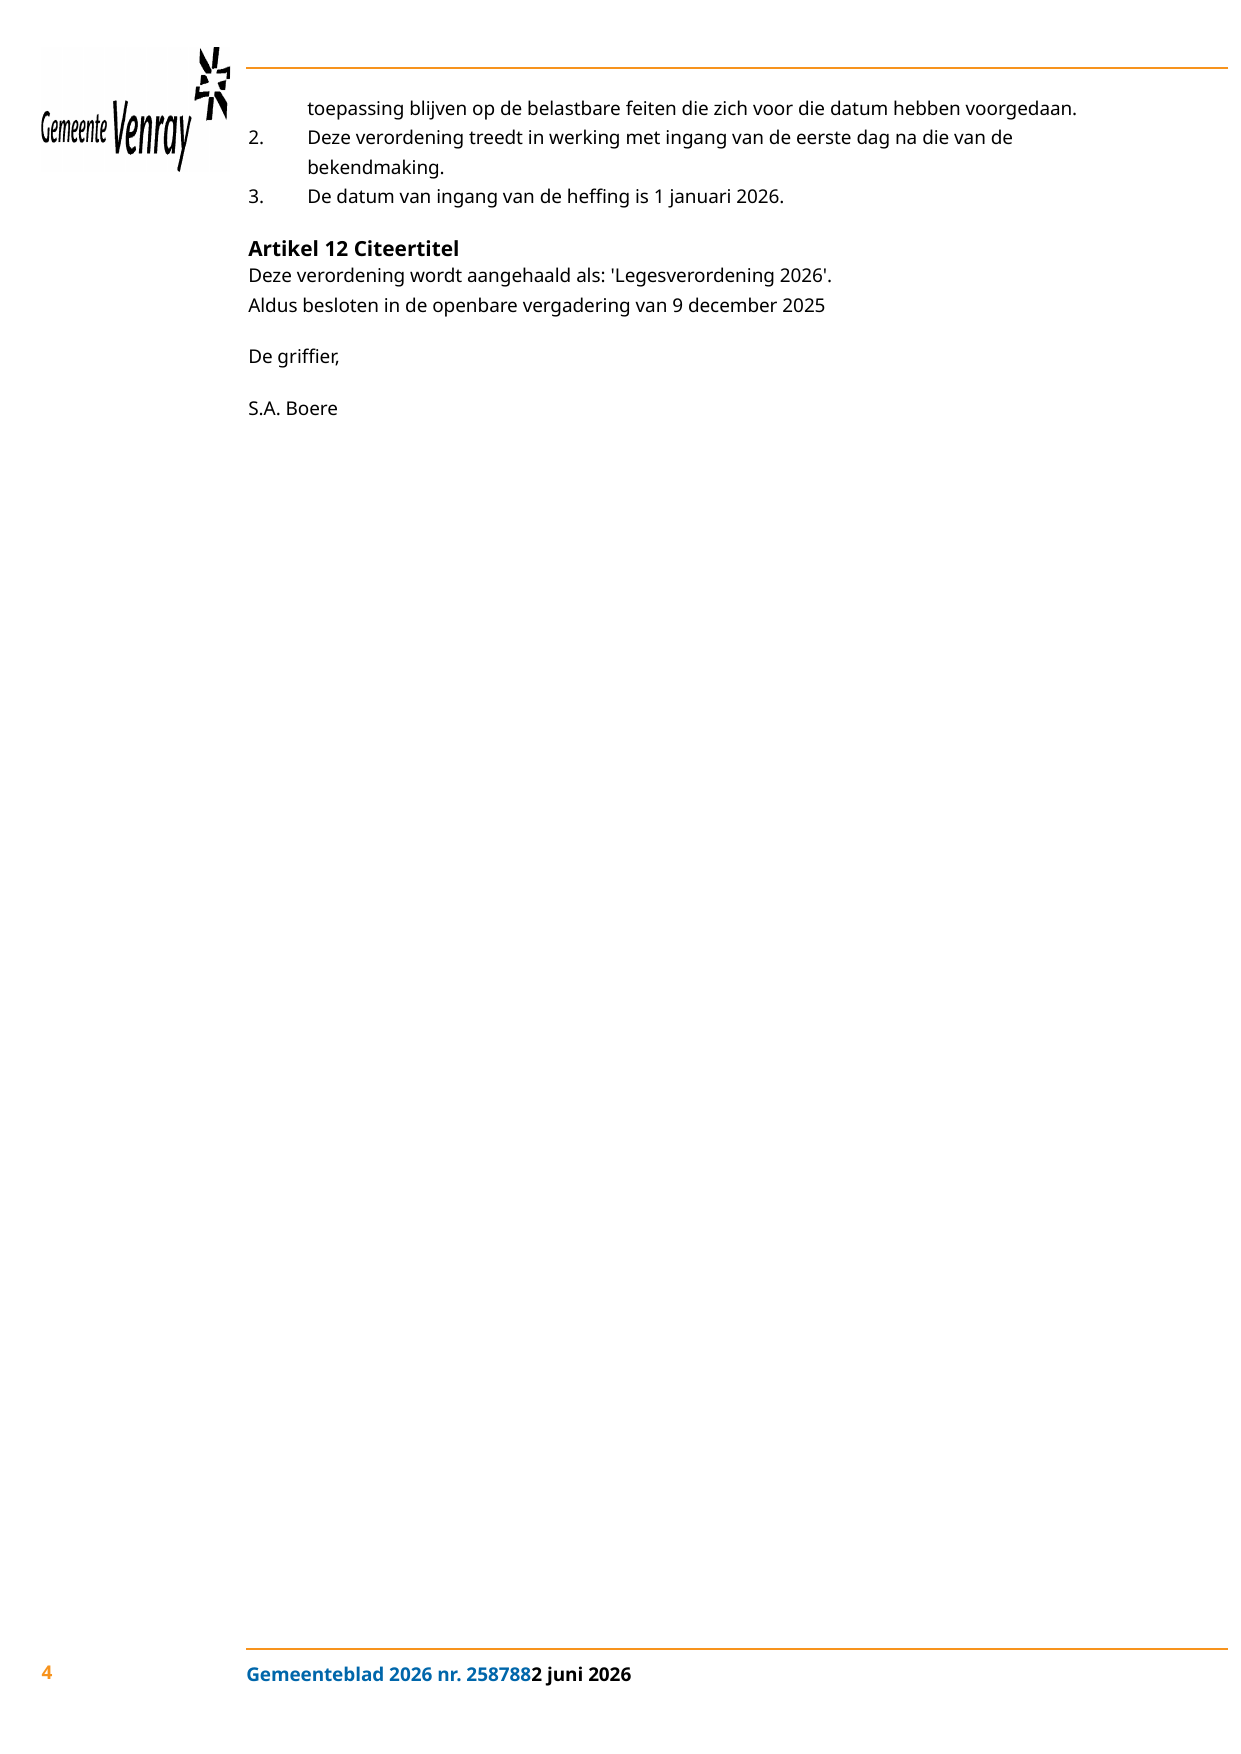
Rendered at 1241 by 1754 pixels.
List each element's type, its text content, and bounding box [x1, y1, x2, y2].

list De datum van ingang van de heffing is 1 januari 2026. [248, 183, 1152, 209]
text Artikel 12 Citeertitel [248, 234, 1152, 262]
list toepassing blijven op de belastbare feiten die zich voor die datum hebben voorgedaan. [248, 95, 1152, 121]
text Aldus besloten in de openbare vergadering van 9 december 2025 [248, 292, 1152, 318]
text S.A. Boere [248, 395, 1152, 421]
list Deze verordening treedt in werking met ingang van de eerste dag na die van de bekendmaking. [248, 124, 1152, 180]
picture [41, 47, 231, 172]
text De griffier, [248, 343, 1152, 369]
text Deze verordening wordt aangehaald als: 'Legesverordening 2026'. [248, 262, 1152, 288]
